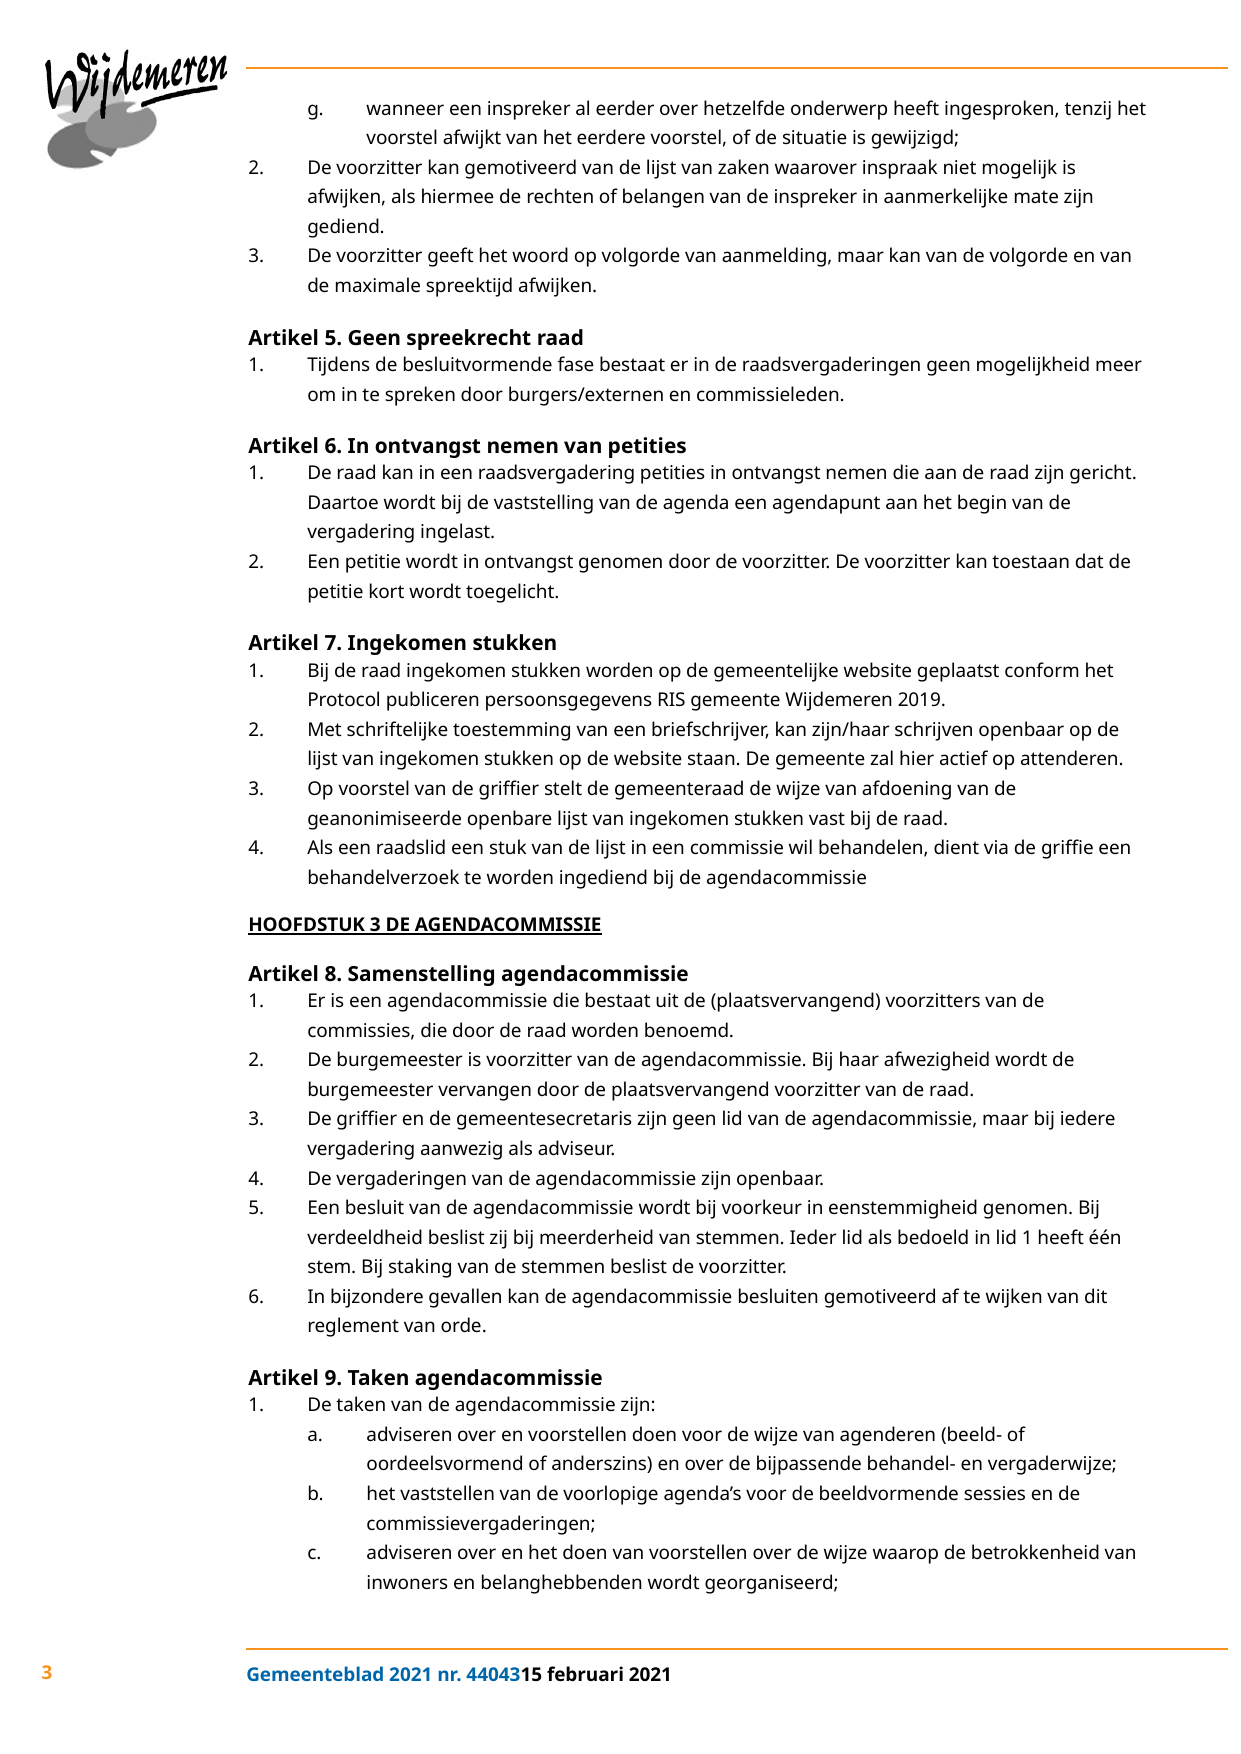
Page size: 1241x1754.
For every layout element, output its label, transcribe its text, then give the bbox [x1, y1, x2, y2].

list De vergaderingen van de agendacommissie zijn openbaar. [248, 1165, 1152, 1190]
list De raad kan in een raadsvergadering petities in ontvangst nemen die aan de raad zijn gericht. Daartoe wordt bij de vaststelling van de agenda een agendapunt aan het begin van de vergadering ingelast. [248, 459, 1152, 544]
list Een besluit van de agendacommissie wordt bij voorkeur in eenstemmigheid genomen. Bij verdeeldheid beslist zij bij meerderheid van stemmen. Ieder lid als bedoeld in lid 1 heeft één stem. Bij staking van de stemmen beslist de voorzitter. [248, 1194, 1152, 1279]
list De voorzitter geeft het woord op volgorde van aanmelding, maar kan van de volgorde en van de maximale spreektijd afwijken. [248, 243, 1152, 298]
list De voorzitter kan gemotiveerd van de lijst van zaken waarover inspraak niet mogelijk is afwijken, als hiermee de rechten of belangen van de inspreker in aanmerkelijke mate zijn gediend. [248, 154, 1152, 239]
list het vaststellen van de voorlopige agenda’s voor de beeldvormende sessies en de commissievergaderingen; [307, 1480, 1152, 1536]
list Als een raadslid een stuk van de lijst in een commissie wil behandelen, dient via de griffie een behandelverzoek te worden ingediend bij de agendacommissie [248, 834, 1152, 889]
text Artikel 5. Geen spreekrecht raad [248, 323, 1152, 351]
list De griffier en de gemeentesecretaris zijn geen lid van de agendacommissie, maar bij iedere vergadering aanwezig als adviseur. [248, 1106, 1152, 1161]
text Artikel 8. Samenstelling agendacommissie [248, 959, 1152, 987]
picture [41, 47, 231, 172]
list adviseren over en het doen van voorstellen over de wijze waarop de betrokkenheid van inwoners en belanghebbenden wordt georganiseerd; [307, 1539, 1152, 1595]
text Artikel 6. In ontvangst nemen van petities [248, 431, 1152, 459]
list wanneer een inspreker al eerder over hetzelfde onderwerp heeft ingesproken, tenzij het voorstel afwijkt van het eerdere voorstel, of de situatie is gewijzigd; [307, 95, 1152, 150]
list Tijdens de besluitvormende fase bestaat er in de raadsvergaderingen geen mogelijkheid meer om in te spreken door burgers/externen en commissieleden. [248, 351, 1152, 406]
list Een petitie wordt in ontvangst genomen door de voorzitter. De voorzitter kan toestaan dat de petitie kort wordt toegelicht. [248, 548, 1152, 604]
text HOOFDSTUK 3 DE AGENDACOMMISSIE [248, 909, 1152, 938]
text Artikel 9. Taken agendacommissie [248, 1363, 1152, 1391]
list In bijzondere gevallen kan de agendacommissie besluiten gemotiveerd af te wijken van dit reglement van orde. [248, 1283, 1152, 1338]
list Bij de raad ingekomen stukken worden op de gemeentelijke website geplaatst conform het Protocol publiceren persoonsgegevens RIS gemeente Wijdemeren 2019. [248, 657, 1152, 712]
list Met schriftelijke toestemming van een briefschrijver, kan zijn/haar schrijven openbaar op de lijst van ingekomen stukken op de website staan. De gemeente zal hier actief op attenderen. [248, 716, 1152, 771]
list De burgemeester is voorzitter van de agendacommissie. Bij haar afwezigheid wordt de burgemeester vervangen door de plaatsvervangend voorzitter van de raad. [248, 1046, 1152, 1102]
list adviseren over en voorstellen doen voor de wijze van agenderen (beeld- of oordeelsvormend of anderszins) en over de bijpassende behandel- en vergaderwijze; [307, 1421, 1152, 1476]
list Er is een agendacommissie die bestaat uit de (plaatsvervangend) voorzitters van de commissies, die door de raad worden benoemd. [248, 987, 1152, 1042]
list Op voorstel van de griffier stelt de gemeenteraad de wijze van afdoening van de geanonimiseerde openbare lijst van ingekomen stukken vast bij de raad. [248, 775, 1152, 830]
list De taken van de agendacommissie zijn: [248, 1391, 1152, 1417]
text Artikel 7. Ingekomen stukken [248, 628, 1152, 657]
